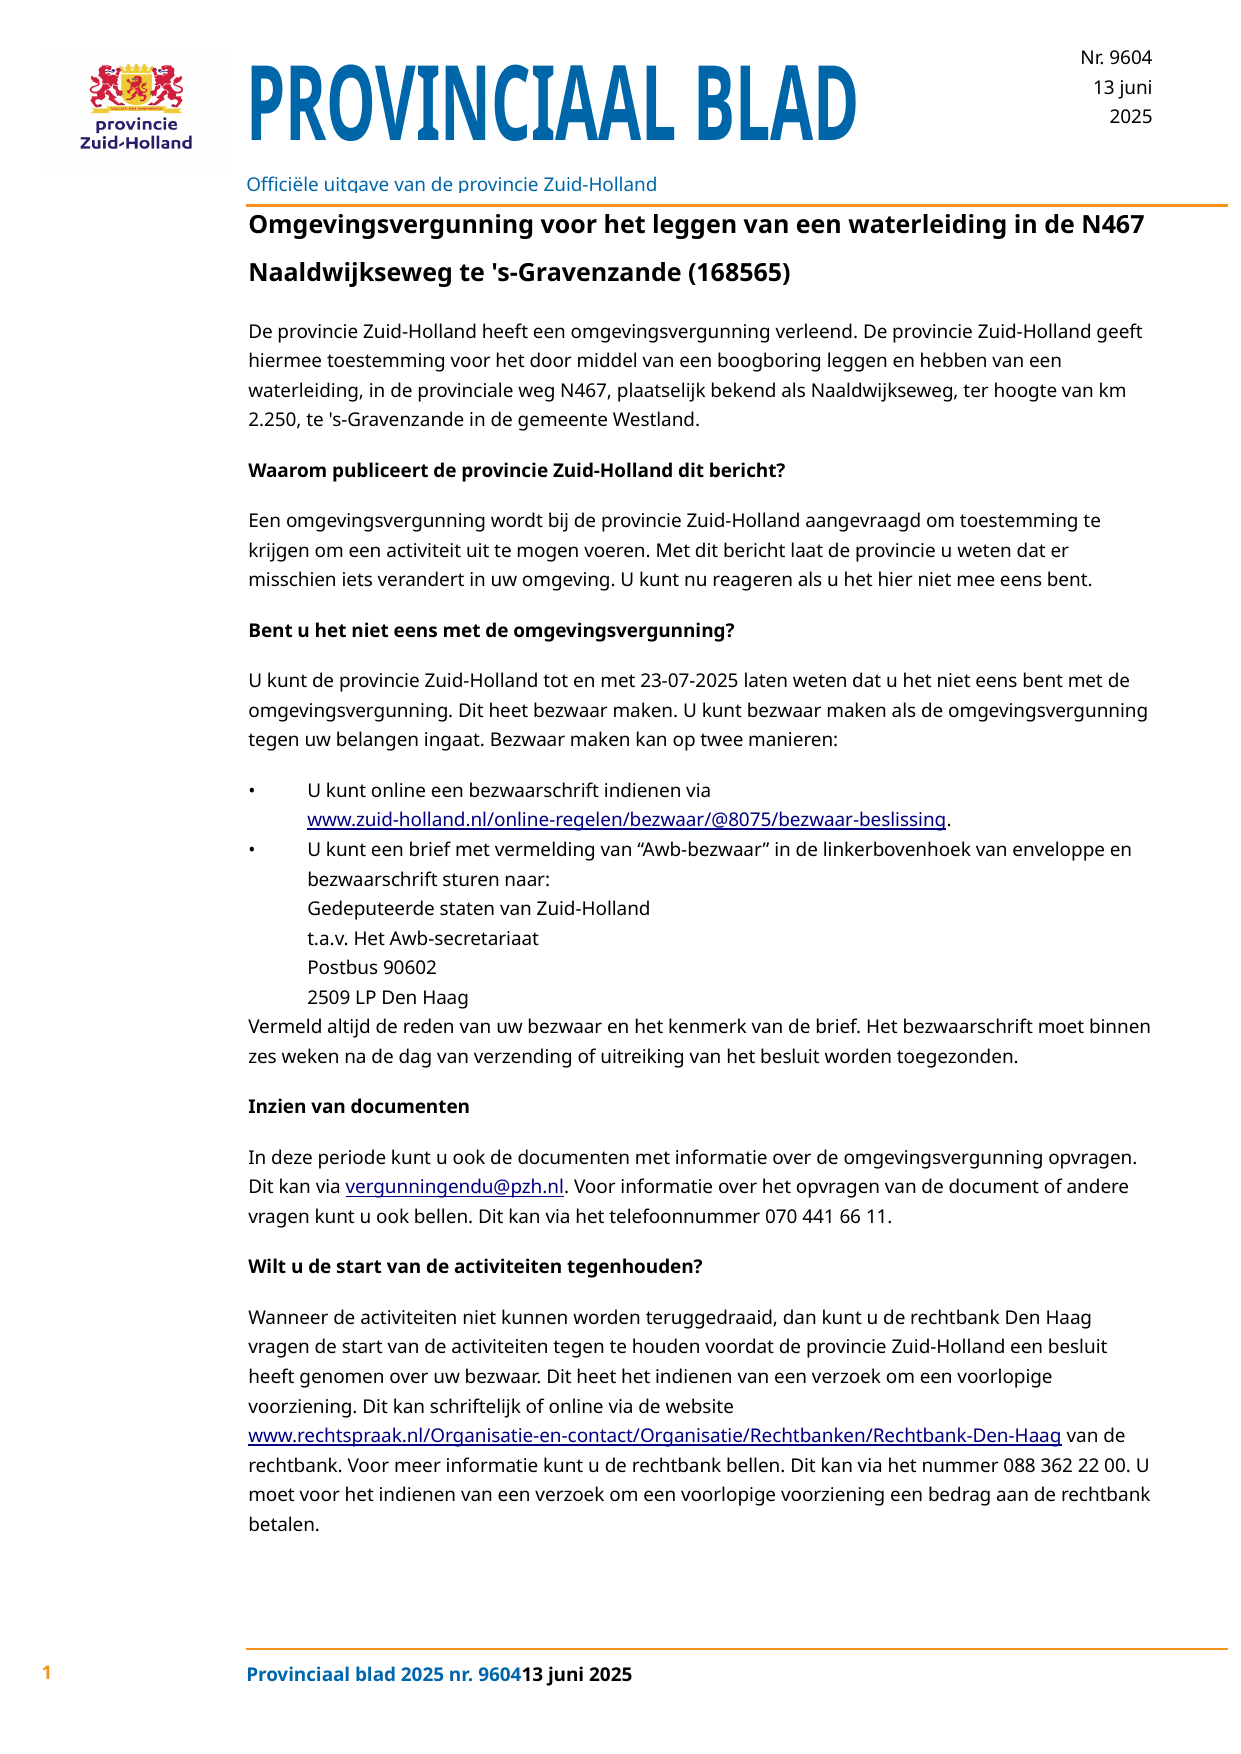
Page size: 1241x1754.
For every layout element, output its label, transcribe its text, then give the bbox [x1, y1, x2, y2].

text Wilt u de start van de activiteiten tegenhouden? [248, 1254, 1152, 1279]
text Omgevingsvergunning voor het leggen van een waterleiding in de N467 Naaldwijkseweg te 's-Gravenzande (168565) [248, 207, 1152, 288]
text Bent u het niet eens met de omgevingsvergunning? [248, 617, 1152, 643]
list t.a.v. Het Awb-secretariaat [248, 925, 1152, 951]
list Postbus 90602 [248, 954, 1152, 980]
text Inzien van documenten [248, 1094, 1152, 1119]
text De provincie Zuid-Holland heeft een omgevingsvergunning verleend. De provincie Zuid-Holland geeft hiermee toestemming voor het door middel van een boogboring leggen en hebben van een waterleiding, in de provinciale weg N467, plaatselijk bekend als Naaldwijkseweg, ter hoogte van km 2.250, te 's-Gravenzande in de gemeente Westland. [248, 318, 1152, 432]
text U kunt de provincie Zuid-Holland tot en met 23-07-2025 laten weten dat u het niet eens bent met de omgevingsvergunning. Dit heet bezwaar maken. U kunt bezwaar maken als de omgevingsvergunning tegen uw belangen ingaat. Bezwaar maken kan op twee manieren: [248, 667, 1152, 752]
text Een omgevingsvergunning wordt bij de provincie Zuid-Holland aangevraagd om toestemming te krijgen om een activiteit uit te mogen voeren. Met dit bericht laat de provincie u weten dat er misschien iets verandert in uw omgeving. U kunt nu reageren als u het hier niet mee eens bent. [248, 507, 1152, 592]
list Gedeputeerde staten van Zuid-Holland [248, 895, 1152, 921]
text In deze periode kunt u ook de documenten met informatie over de omgevingsvergunning opvragen. Dit kan via vergunningendu@pzh.nl. Voor informatie over het opvragen van de document of andere vragen kunt u ook bellen. Dit kan via het telefoonnummer 070 441 66 11. [248, 1144, 1152, 1229]
picture [41, 47, 231, 172]
text Waarom publiceert de provincie Zuid-Holland dit bericht? [248, 457, 1152, 483]
list 2509 LP Den Haag [248, 984, 1152, 1010]
list U kunt een brief met vermelding van “Awb-bezwaar” in de linkerbovenhoek van enveloppe en bezwaarschrift sturen naar: [248, 836, 1152, 892]
list U kunt online een bezwaarschrift indienen via www.zuid-holland.nl/online-regelen/bezwaar/@8075/bezwaar-beslissing. [248, 777, 1152, 832]
text Wanneer de activiteiten niet kunnen worden teruggedraaid, dan kunt u de rechtbank Den Haag vragen de start van de activiteiten tegen te houden voordat de provincie Zuid-Holland een besluit heeft genomen over uw bezwaar. Dit heet het indienen van een verzoek om een voorlopige voorziening. Dit kan schriftelijk of online via de website www.rechtspraak.nl/Organisatie-en-contact/Organisatie/Rechtbanken/Rechtbank-Den-Haag van de rechtbank. Voor meer informatie kunt u de rechtbank bellen. Dit kan via het nummer 088 362 22 00. U moet voor het indienen van een verzoek om een voorlopige voorziening een bedrag aan de rechtbank betalen. [248, 1304, 1152, 1537]
text Vermeld altijd de reden van uw bezwaar en het kenmerk van de brief. Het bezwaarschrift moet binnen zes weken na de dag van verzending of uitreiking van het besluit worden toegezonden. [248, 1014, 1152, 1069]
